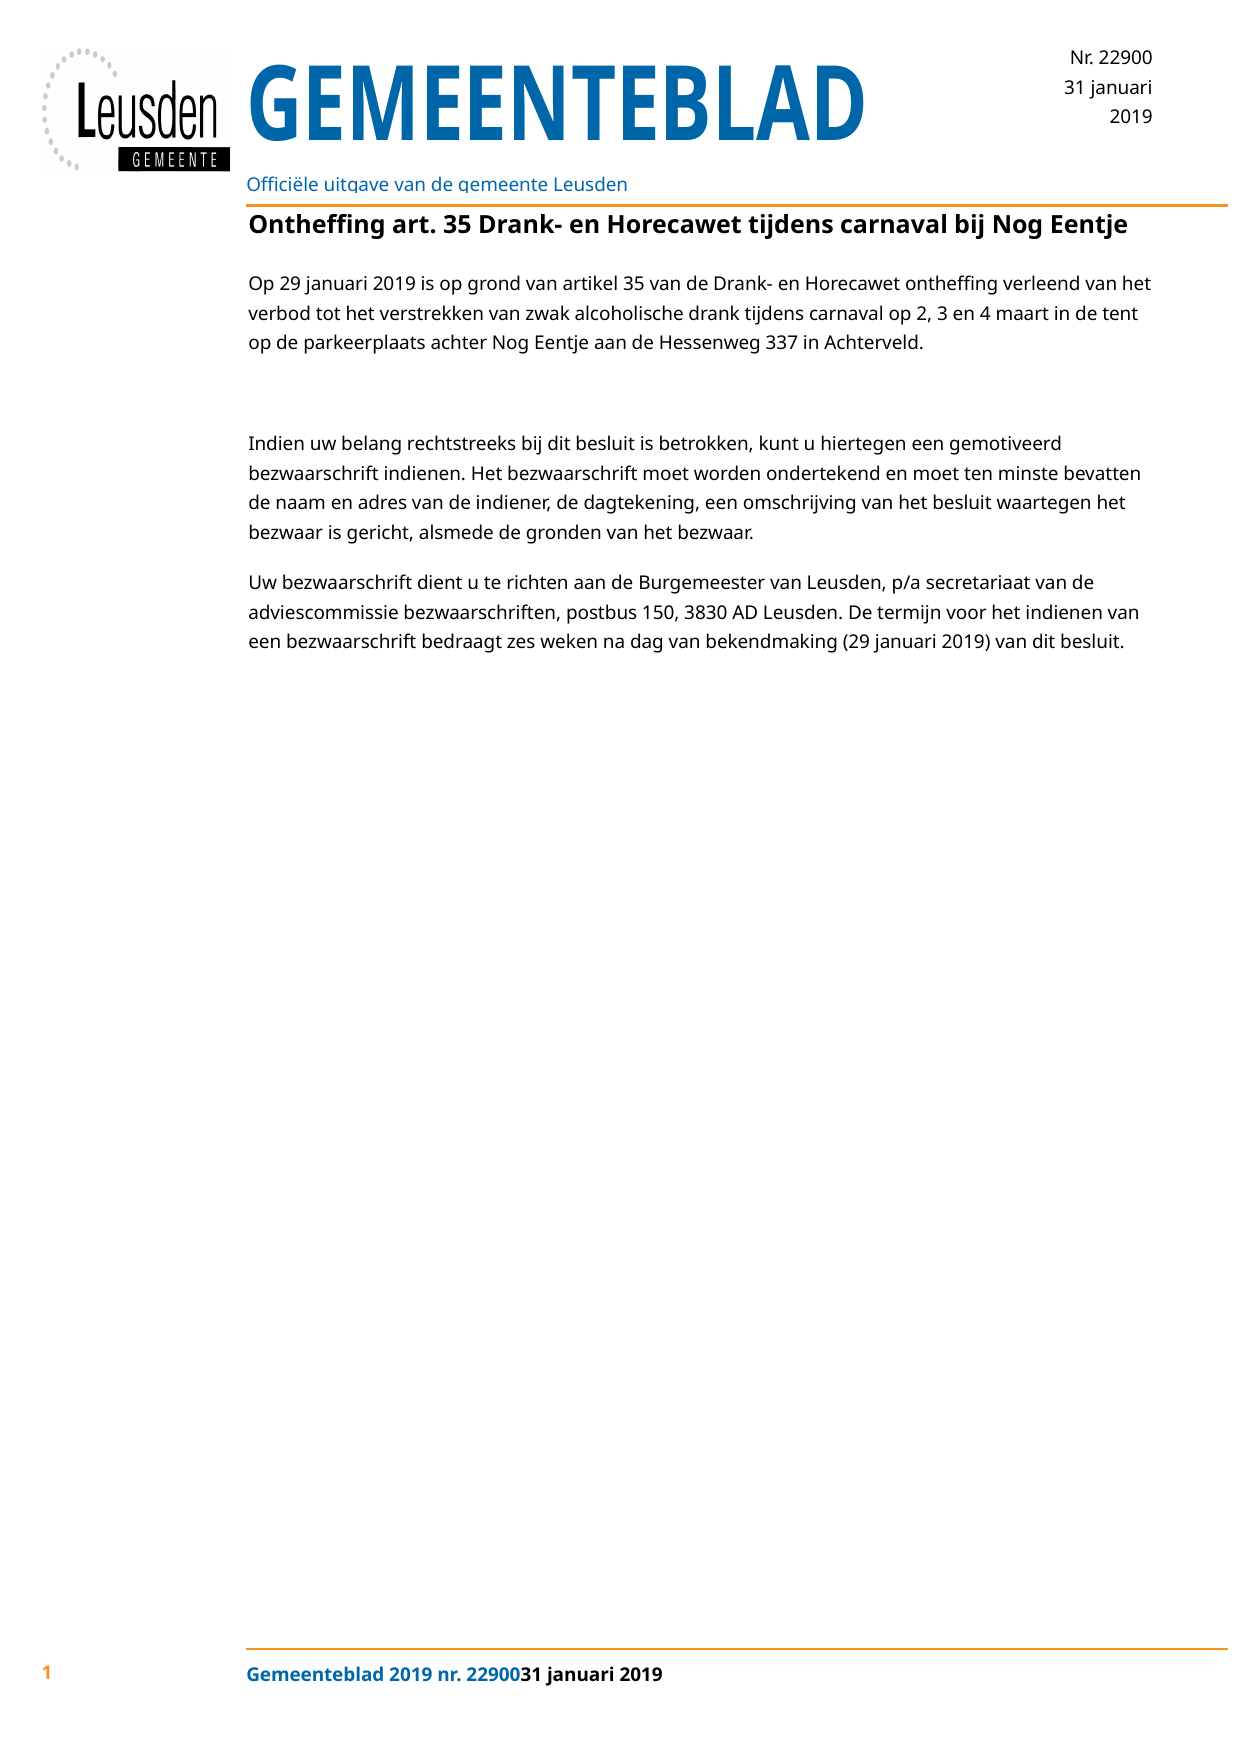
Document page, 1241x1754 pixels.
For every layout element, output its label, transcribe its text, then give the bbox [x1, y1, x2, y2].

text Uw bezwaarschrift dient u te richten aan de Burgemeester van Leusden, p/a secretariaat van de adviescommissie bezwaarschriften, postbus 150, 3830 AD Leusden. De termijn voor het indienen van een bezwaarschrift bedraagt zes weken na dag van bekendmaking (29 januari 2019) van dit besluit. [248, 569, 1152, 654]
text Ontheffing art. 35 Drank- en Horecawet tijdens carnaval bij Nog Eentje [248, 207, 1152, 241]
text Op 29 januari 2019 is op grond van artikel 35 van de Drank- en Horecawet ontheffing verleend van het verbod tot het verstrekken van zwak alcoholische drank tijdens carnaval op 2, 3 en 4 maart in de tent op de parkeerplaats achter Nog Eentje aan de Hessenweg 337 in Achterveld. [248, 270, 1152, 355]
text Indien uw belang rechtstreeks bij dit besluit is betrokken, kunt u hiertegen een gemotiveerd bezwaarschrift indienen. Het bezwaarschrift moet worden ondertekend en moet ten minste bevatten de naam en adres van de indiener, de dagtekening, een omschrijving van het besluit waartegen het bezwaar is gericht, alsmede de gronden van het bezwaar. [248, 430, 1152, 545]
picture [41, 47, 231, 172]
